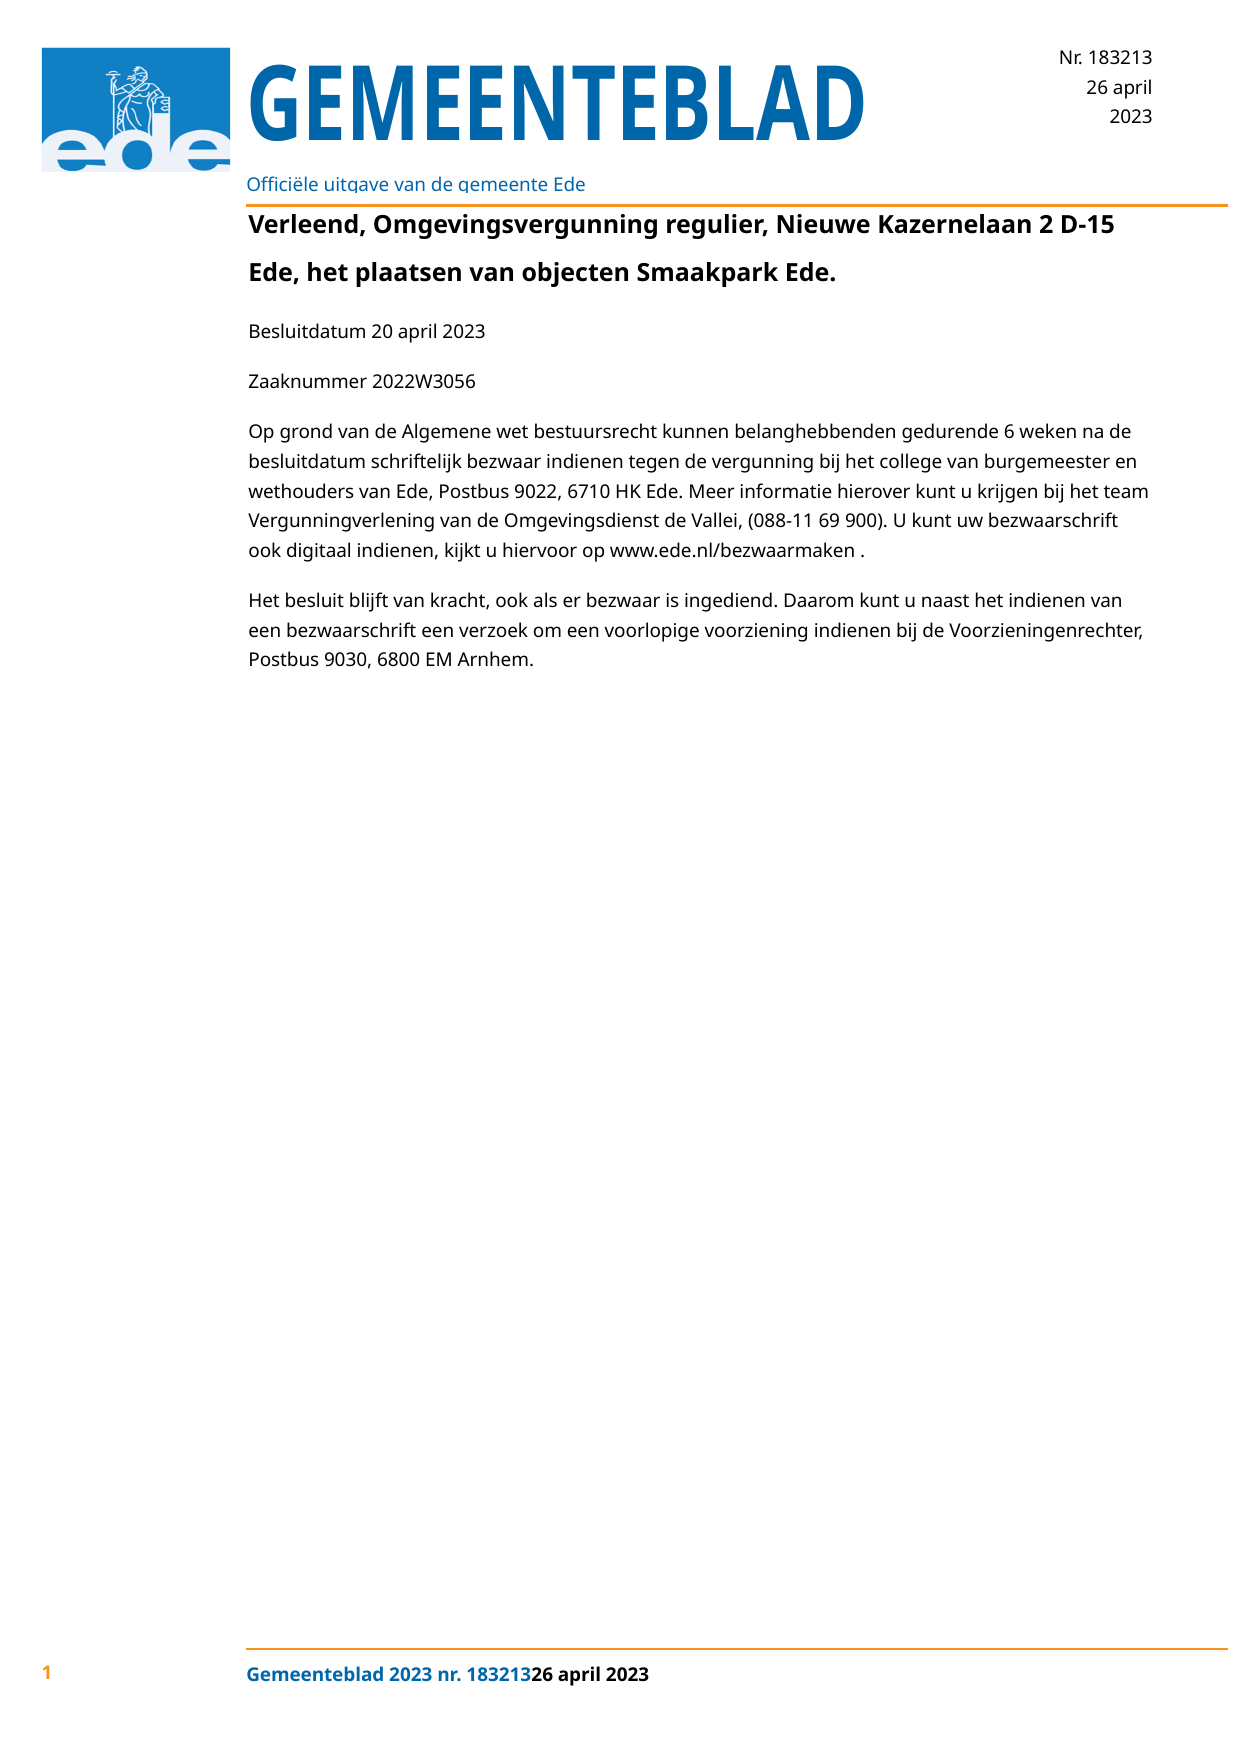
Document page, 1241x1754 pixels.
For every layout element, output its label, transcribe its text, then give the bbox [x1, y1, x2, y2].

text Op grond van de Algemene wet bestuursrecht kunnen belanghebbenden gedurende 6 weken na de besluitdatum schriftelijk bezwaar indienen tegen de vergunning bij het college van burgemeester en wethouders van Ede, Postbus 9022, 6710 HK Ede. Meer informatie hierover kunt u krijgen bij het team Vergunningverlening van de Omgevingsdienst de Vallei, (088-11 69 900). U kunt uw bezwaarschrift ook digitaal indienen, kijkt u hiervoor op www.ede.nl/bezwaarmaken . [248, 419, 1152, 563]
text Besluitdatum 20 april 2023 [248, 318, 1152, 344]
text Zaaknummer 2022W3056 [248, 368, 1152, 394]
picture [41, 47, 231, 172]
text Verleend, Omgevingsvergunning regulier, Nieuwe Kazernelaan 2 D-15 Ede, het plaatsen van objecten Smaakpark Ede. [248, 207, 1152, 288]
text Het besluit blijft van kracht, ook als er bezwaar is ingediend. Daarom kunt u naast het indienen van een bezwaarschrift een verzoek om een voorlopige voorziening indienen bij de Voorzieningenrechter, Postbus 9030, 6800 EM Arnhem. [248, 587, 1152, 672]
